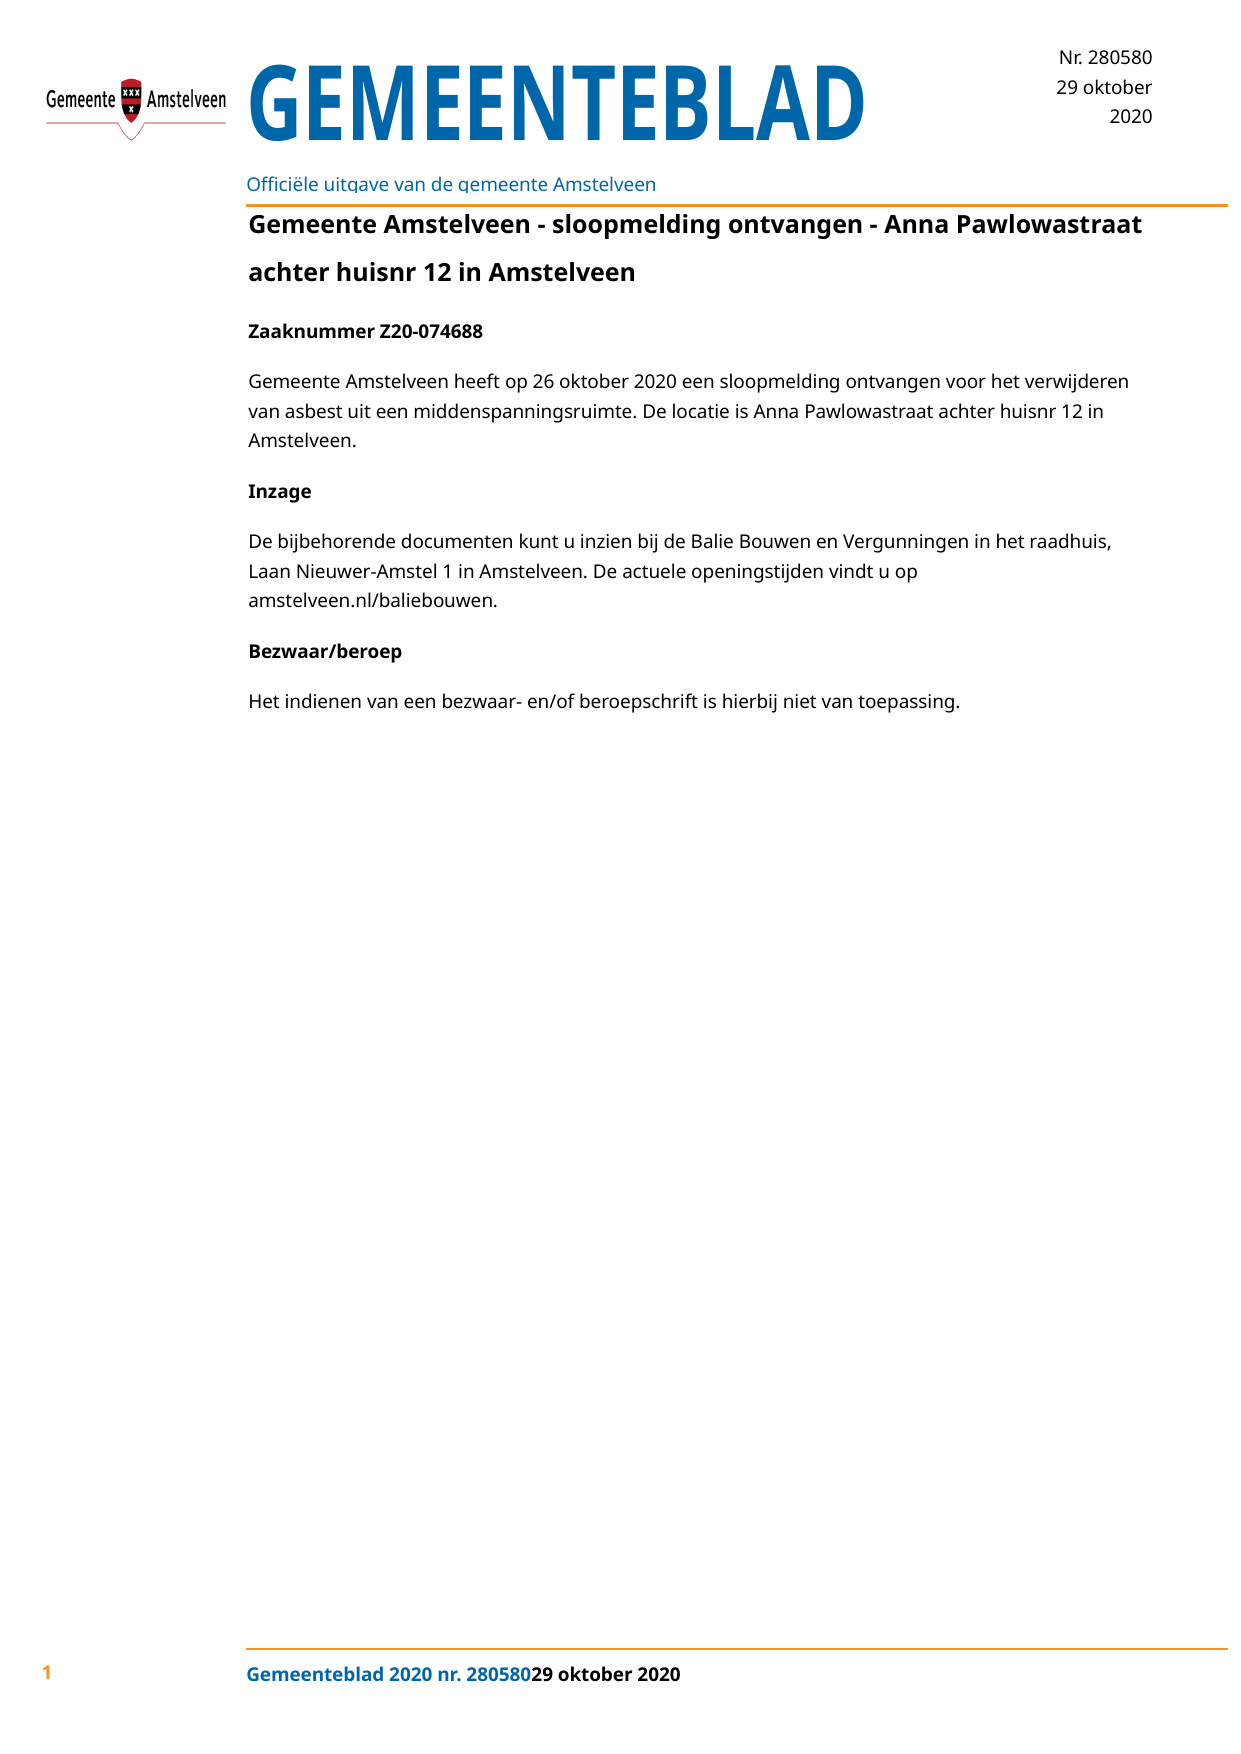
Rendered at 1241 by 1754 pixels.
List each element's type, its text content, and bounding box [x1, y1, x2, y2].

text De bijbehorende documenten kunt u inzien bij de Balie Bouwen en Vergunningen in het raadhuis, Laan Nieuwer-Amstel 1 in Amstelveen. De actuele openingstijden vindt u op amstelveen.nl/baliebouwen. [248, 528, 1152, 613]
text Bezwaar/beroep [248, 638, 1152, 664]
picture [41, 47, 231, 172]
text Het indienen van een bezwaar- en/of beroepschrift is hierbij niet van toepassing. [248, 688, 1152, 714]
text Zaaknummer Z20-074688 [248, 318, 1152, 344]
text Inzage [248, 478, 1152, 504]
text Gemeente Amstelveen - sloopmelding ontvangen - Anna Pawlowastraat achter huisnr 12 in Amstelveen [248, 207, 1152, 288]
text Gemeente Amstelveen heeft op 26 oktober 2020 een sloopmelding ontvangen voor het verwijderen van asbest uit een middenspanningsruimte. De locatie is Anna Pawlowastraat achter huisnr 12 in Amstelveen. [248, 368, 1152, 453]
